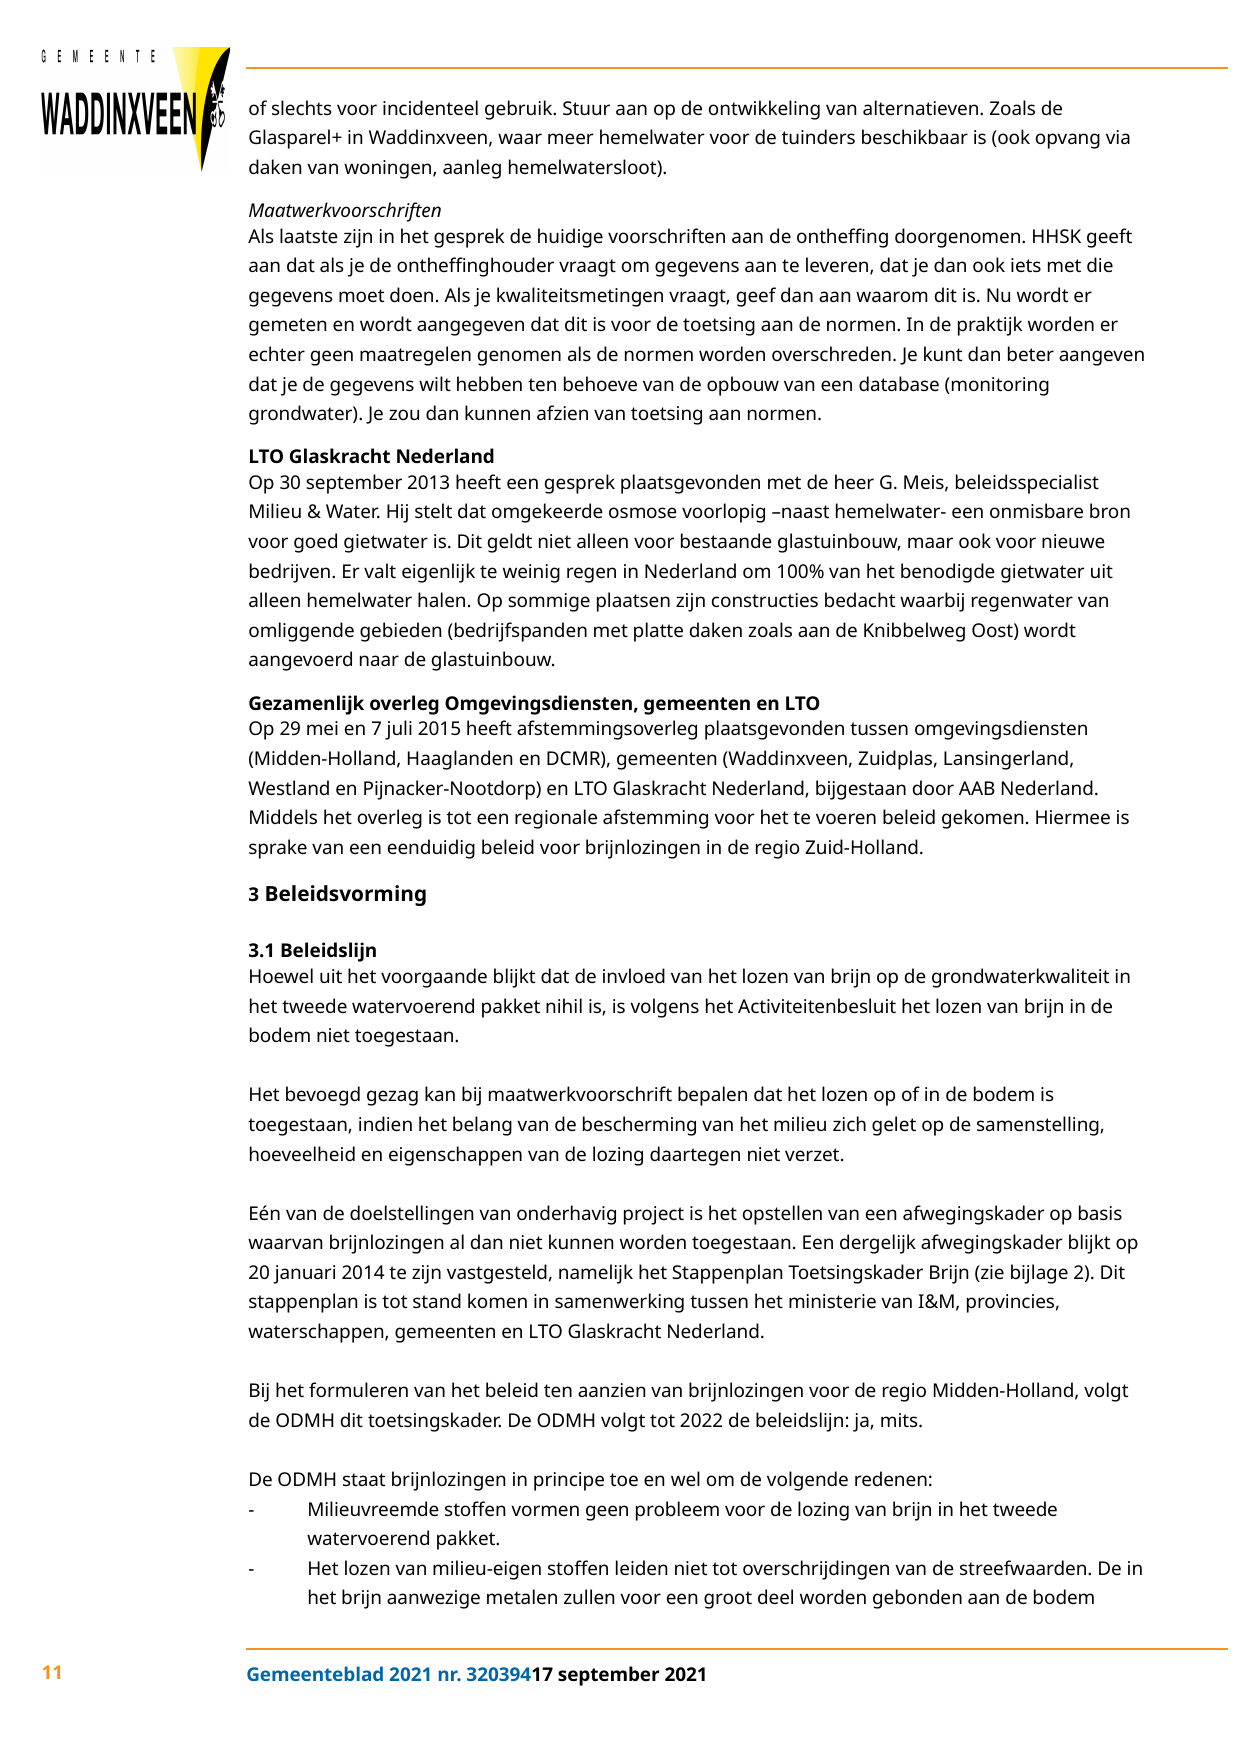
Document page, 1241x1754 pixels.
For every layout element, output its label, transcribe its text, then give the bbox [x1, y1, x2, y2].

text Het bevoegd gezag kan bij maatwerkvoorschrift bepalen dat het lozen op of in de bodem is toegestaan, indien het belang van de bescherming van het milieu zich gelet op de samenstelling, hoeveelheid en eigenschappen van de lozing daartegen niet verzet. [248, 1082, 1152, 1166]
text 3 Beleidsvorming [248, 879, 1152, 908]
text LTO Glaskracht Nederland [248, 443, 1152, 469]
text Als laatste zijn in het gesprek de huidige voorschriften aan de ontheffing doorgenomen. HHSK geeft aan dat als je de ontheffinghouder vraagt om gegevens aan te leveren, dat je dan ook iets met die gegevens moet doen. Als je kwaliteitsmetingen vraagt, geef dan aan waarom dit is. Nu wordt er gemeten en wordt aangegeven dat dit is voor de toetsing aan de normen. In de praktijk worden er echter geen maatregelen genomen als de normen worden overschreden. Je kunt dan beter aangeven dat je de gegevens wilt hebben ten behoeve van de opbouw van een database (monitoring grondwater). Je zou dan kunnen afzien van toetsing aan normen. [248, 223, 1152, 426]
text Hoewel uit het voorgaande blijkt dat de invloed van het lozen van brijn op de grondwaterkwaliteit in het tweede watervoerend pakket nihil is, is volgens het Activiteitenbesluit het lozen van brijn in de bodem niet toegestaan. [248, 963, 1152, 1048]
text Maatwerkvoorschriften [248, 197, 1152, 223]
text Op 30 september 2013 heeft een gesprek plaatsgevonden met de heer G. Meis, beleidsspecialist Milieu & Water. Hij stelt dat omgekeerde osmose voorlopig –naast hemelwater- een onmisbare bron voor goed gietwater is. Dit geldt niet alleen voor bestaande glastuinbouw, maar ook voor nieuwe bedrijven. Er valt eigenlijk te weinig regen in Nederland om 100% van het benodigde gietwater uit alleen hemelwater halen. Op sommige plaatsen zijn constructies bedacht waarbij regenwater van omliggende gebieden (bedrijfspanden met platte daken zoals aan de Knibbelweg Oost) wordt aangevoerd naar de glastuinbouw. [248, 469, 1152, 672]
text Gezamenlijk overleg Omgevingsdiensten, gemeenten en LTO [248, 690, 1152, 716]
text De ODMH staat brijnlozingen in principe toe en wel om de volgende redenen: [248, 1466, 1152, 1492]
list Het lozen van milieu-eigen stoffen leiden niet tot overschrijdingen van de streefwaarden. De in het brijn aanwezige metalen zullen voor een groot deel worden gebonden aan de bodem [248, 1555, 1152, 1610]
text Eén van de doelstellingen van onderhavig project is het opstellen van een afwegingskader op basis waarvan brijnlozingen al dan niet kunnen worden toegestaan. Een dergelijk afwegingskader blijkt op 20 januari 2014 te zijn vastgesteld, namelijk het Stappenplan Toetsingskader Brijn (zie bijlage 2). Dit stappenplan is tot stand komen in samenwerking tussen het ministerie van I&M, provincies, waterschappen, gemeenten en LTO Glaskracht Nederland. [248, 1200, 1152, 1344]
text of slechts voor incidenteel gebruik. Stuur aan op de ontwikkeling van alternatieven. Zoals de Glasparel+ in Waddinxveen, waar meer hemelwater voor de tuinders beschikbaar is (ook opvang via daken van woningen, aanleg hemelwatersloot). [248, 95, 1152, 180]
text 3.1 Beleidslijn [248, 937, 1152, 963]
text Op 29 mei en 7 juli 2015 heeft afstemmingsoverleg plaatsgevonden tussen omgevingsdiensten (Midden-Holland, Haaglanden en DCMR), gemeenten (Waddinxveen, Zuidplas, Lansingerland, Westland en Pijnacker-Nootdorp) en LTO Glaskracht Nederland, bijgestaan door AAB Nederland. Middels het overleg is tot een regionale afstemming voor het te voeren beleid gekomen. Hiermee is sprake van een eenduidig beleid voor brijnlozingen in de regio Zuid-Holland. [248, 716, 1152, 859]
picture [41, 47, 231, 172]
text Bij het formuleren van het beleid ten aanzien van brijnlozingen voor de regio Midden-Holland, volgt de ODMH dit toetsingskader. De ODMH volgt tot 2022 de beleidslijn: ja, mits. [248, 1377, 1152, 1433]
list Milieuvreemde stoffen vormen geen probleem voor de lozing van brijn in het tweede watervoerend pakket. [248, 1496, 1152, 1551]
